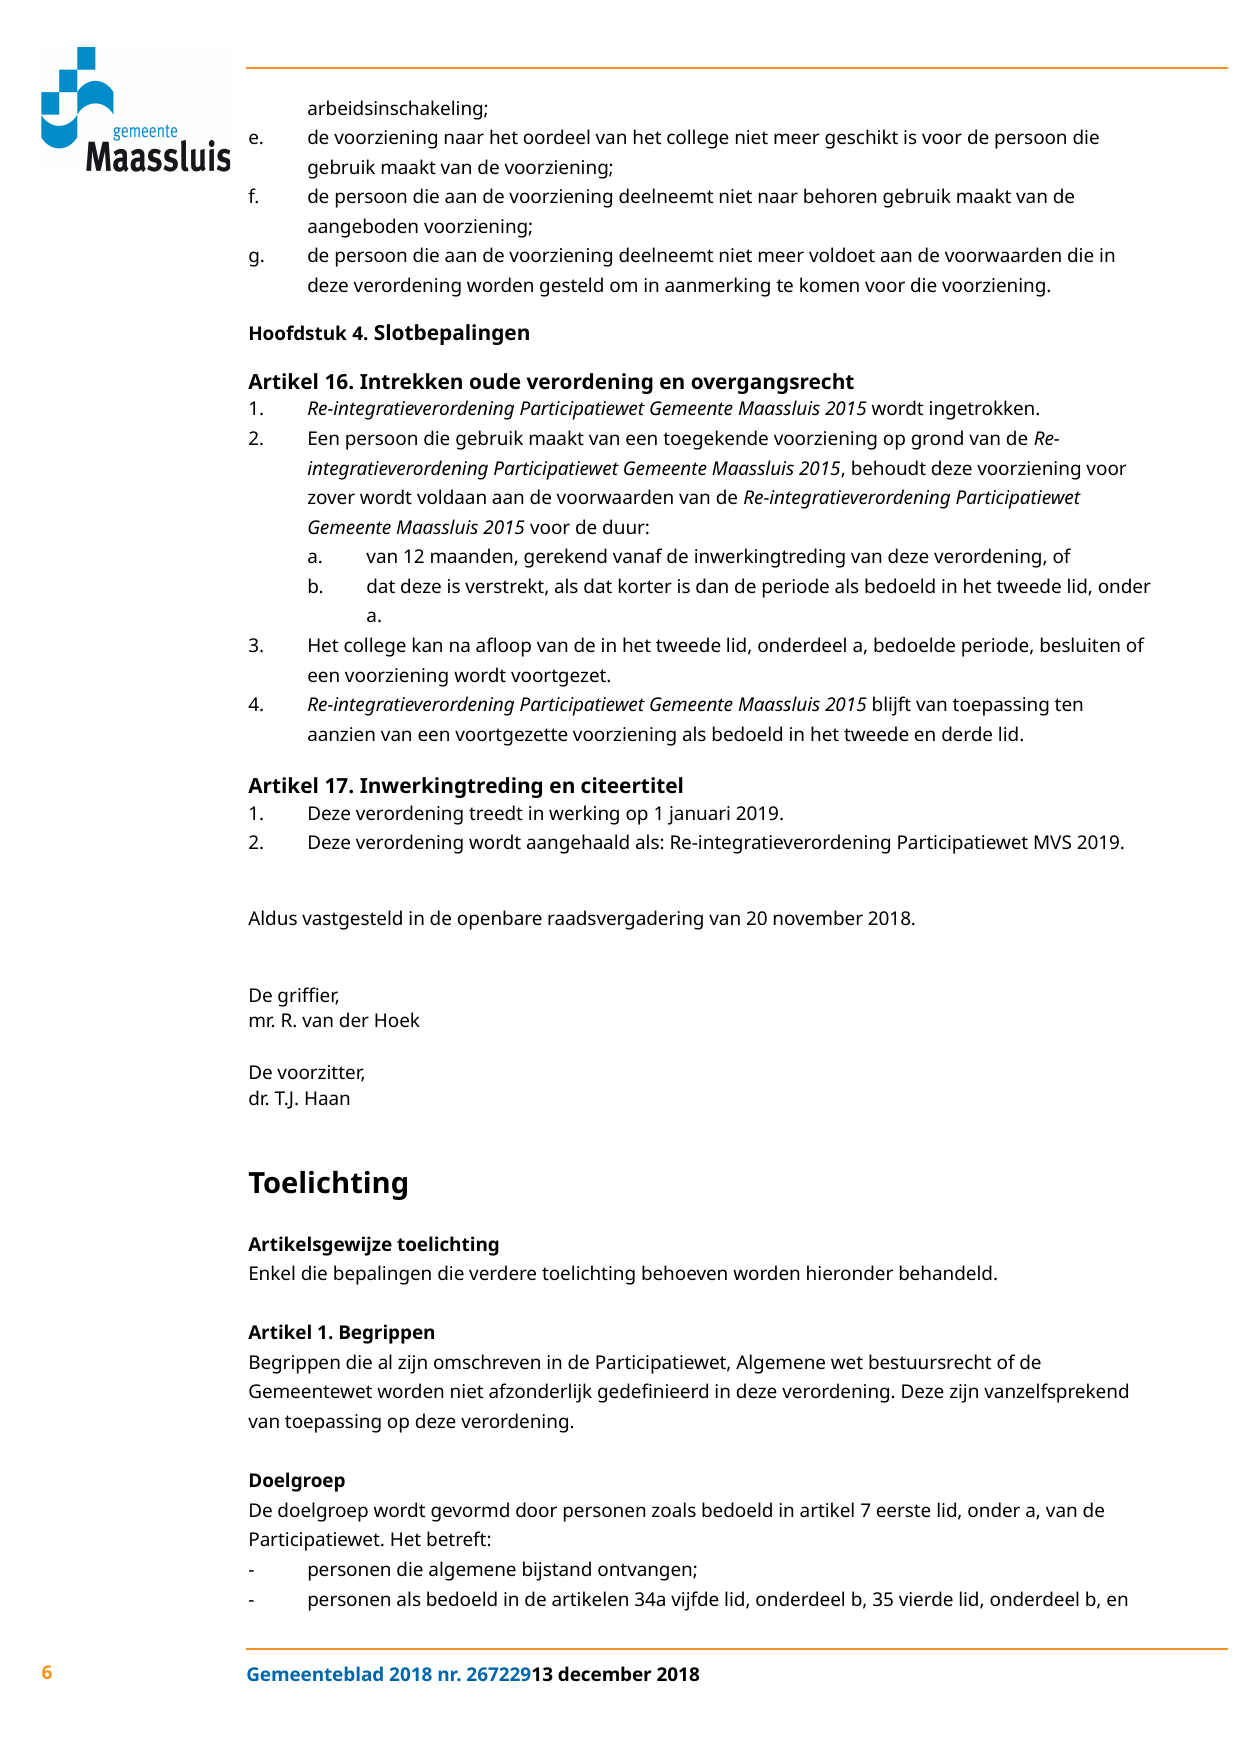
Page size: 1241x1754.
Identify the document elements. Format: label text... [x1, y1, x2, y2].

text Enkel die bepalingen die verdere toelichting behoeven worden hieronder behandeld. [248, 1260, 1152, 1286]
text De voorzitter, [248, 1059, 1152, 1085]
list Deze verordening treedt in werking op 1 januari 2019. [248, 800, 1152, 826]
text Doelgroep [248, 1467, 1152, 1493]
list de persoon die aan de voorziening deelneemt niet naar behoren gebruik maakt van de aangeboden voorziening; [248, 183, 1152, 239]
text De doelgroep wordt gevormd door personen zoals bedoeld in artikel 7 eerste lid, onder a, van de Participatiewet. Het betreft: [248, 1497, 1152, 1552]
list Re-integratieverordening Participatiewet Gemeente Maassluis 2015 wordt ingetrokken. [248, 396, 1152, 421]
list Deze verordening wordt aangehaald als: Re-integratieverordening Participatiewet MVS 2019. [248, 829, 1152, 855]
list Een persoon die gebruik maakt van een toegekende voorziening op grond van de Re-integratieverordening Participatiewet Gemeente Maassluis 2015, behoudt deze voorziening voor zover wordt voldaan aan de voorwaarden van de Re-integratieverordening Participatiewet Gemeente Maassluis 2015 voor de duur: [248, 425, 1152, 540]
picture [41, 47, 77, 92]
list de voorziening naar het oordeel van het college niet meer geschikt is voor de persoon die gebruik maakt van de voorziening; [248, 124, 1152, 180]
text Artikel 1. Begrippen [248, 1319, 1152, 1345]
text Artikelsgewijze toelichting [248, 1231, 1152, 1257]
text Hoofdstuk 4. Slotbepalingen [248, 318, 1152, 346]
list personen die algemene bijstand ontvangen; [248, 1556, 1152, 1582]
list de persoon die aan de voorziening deelneemt niet meer voldoet aan de voorwaarden die in deze verordening worden gesteld om in aanmerking te komen voor die voorziening. [248, 243, 1152, 298]
list van 12 maanden, gerekend vanaf de inwerkingtreding van deze verordening, of [307, 543, 1152, 569]
list dat deze is verstrekt, als dat korter is dan de periode als bedoeld in het tweede lid, onder a. [307, 573, 1152, 628]
text De griffier, [248, 982, 1152, 1008]
list personen als bedoeld in de artikelen 34a vijfde lid, onderdeel b, 35 vierde lid, onderdeel b, en [248, 1586, 1152, 1612]
list arbeidsinschakeling; [248, 95, 1152, 121]
picture [41, 47, 231, 172]
text dr. T.J. Haan [248, 1085, 1152, 1111]
list Het college kan na afloop van de in het tweede lid, onderdeel a, bedoelde periode, besluiten of een voorziening wordt voortgezet. [248, 632, 1152, 688]
text Aldus vastgesteld in de openbare raadsvergadering van 20 november 2018. [248, 905, 1152, 930]
text mr. R. van der Hoek [248, 1008, 1152, 1033]
text Begrippen die al zijn omschreven in de Participatiewet, Algemene wet bestuursrecht of de Gemeentewet worden niet afzonderlijk gedefinieerd in deze verordening. Deze zijn vanzelfsprekend van toepassing op deze verordening. [248, 1349, 1152, 1434]
text Artikel 16. Intrekken oude verordening en overgangsrecht [248, 367, 1152, 396]
list Re-integratieverordening Participatiewet Gemeente Maassluis 2015 blijft van toepassing ten aanzien van een voortgezette voorziening als bedoeld in het tweede en derde lid. [248, 691, 1152, 747]
text Artikel 17. Inwerkingtreding en citeertitel [248, 771, 1152, 800]
text Toelichting [248, 1162, 1152, 1202]
